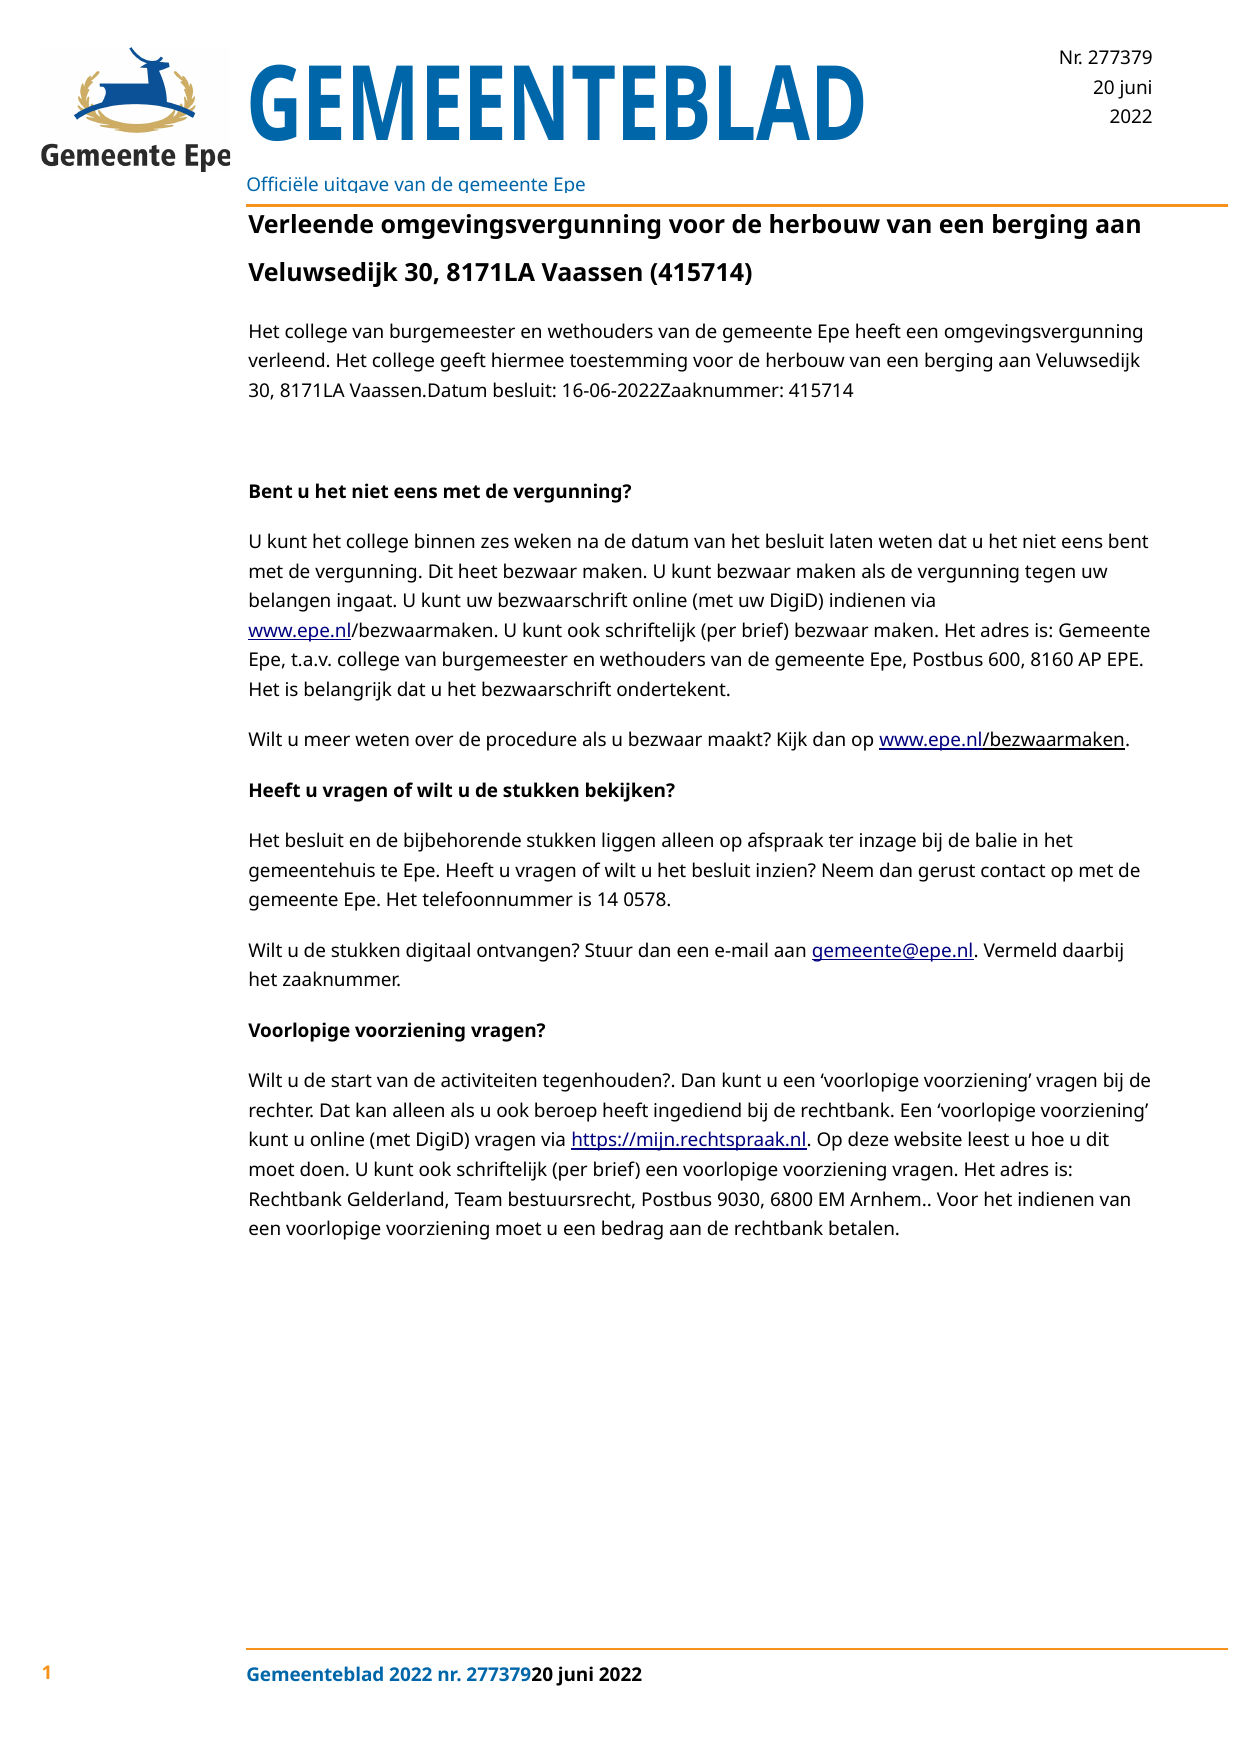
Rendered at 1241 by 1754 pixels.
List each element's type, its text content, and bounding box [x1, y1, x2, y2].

text Wilt u meer weten over de procedure als u bezwaar maakt? Kijk dan op www.epe.nl/bezwaarmaken. [248, 727, 1152, 752]
text Het college van burgemeester en wethouders van de gemeente Epe heeft een omgevingsvergunning verleend. Het college geeft hiermee toestemming voor de herbouw van een berging aan Veluwsedijk 30, 8171LA Vaassen.Datum besluit: 16-06-2022Zaaknummer: 415714 [248, 318, 1152, 403]
text Voorlopige voorziening vragen? [248, 1017, 1152, 1043]
text Wilt u de start van de activiteiten tegenhouden?. Dan kunt u een ‘voorlopige voorziening’ vragen bij de rechter. Dat kan alleen als u ook beroep heeft ingediend bij de rechtbank. Een ‘voorlopige voorziening’ kunt u online (met DigiD) vragen via https://mijn.rechtspraak.nl. Op deze website leest u hoe u dit moet doen. U kunt ook schriftelijk (per brief) een voorlopige voorziening vragen. Het adres is: Rechtbank Gelderland, Team bestuursrecht, Postbus 9030, 6800 EM Arnhem.. Voor het indienen van een voorlopige voorziening moet u een bedrag aan de rechtbank betalen. [248, 1067, 1152, 1241]
text Het besluit en de bijbehorende stukken liggen alleen op afspraak ter inzage bij de balie in het gemeentehuis te Epe. Heeft u vragen of wilt u het besluit inzien? Neem dan gerust contact op met de gemeente Epe. Het telefoonnummer is 14 0578. [248, 827, 1152, 912]
text Heeft u vragen of wilt u de stukken bekijken? [248, 777, 1152, 803]
text U kunt het college binnen zes weken na de datum van het besluit laten weten dat u het niet eens bent met de vergunning. Dit heet bezwaar maken. U kunt bezwaar maken als de vergunning tegen uw belangen ingaat. U kunt uw bezwaarschrift online (met uw DigiD) indienen via www.epe.nl/bezwaarmaken. U kunt ook schriftelijk (per brief) bezwaar maken. Het adres is: Gemeente Epe, t.a.v. college van burgemeester en wethouders van de gemeente Epe, Postbus 600, 8160 AP EPE. Het is belangrijk dat u het bezwaarschrift ondertekent. [248, 528, 1152, 702]
picture [41, 47, 231, 172]
text Bent u het niet eens met de vergunning? [248, 478, 1152, 504]
text Wilt u de stukken digitaal ontvangen? Stuur dan een e-mail aan gemeente@epe.nl. Vermeld daarbij het zaaknummer. [248, 937, 1152, 992]
text Verleende omgevingsvergunning voor de herbouw van een berging aan Veluwsedijk 30, 8171LA Vaassen (415714) [248, 207, 1152, 288]
